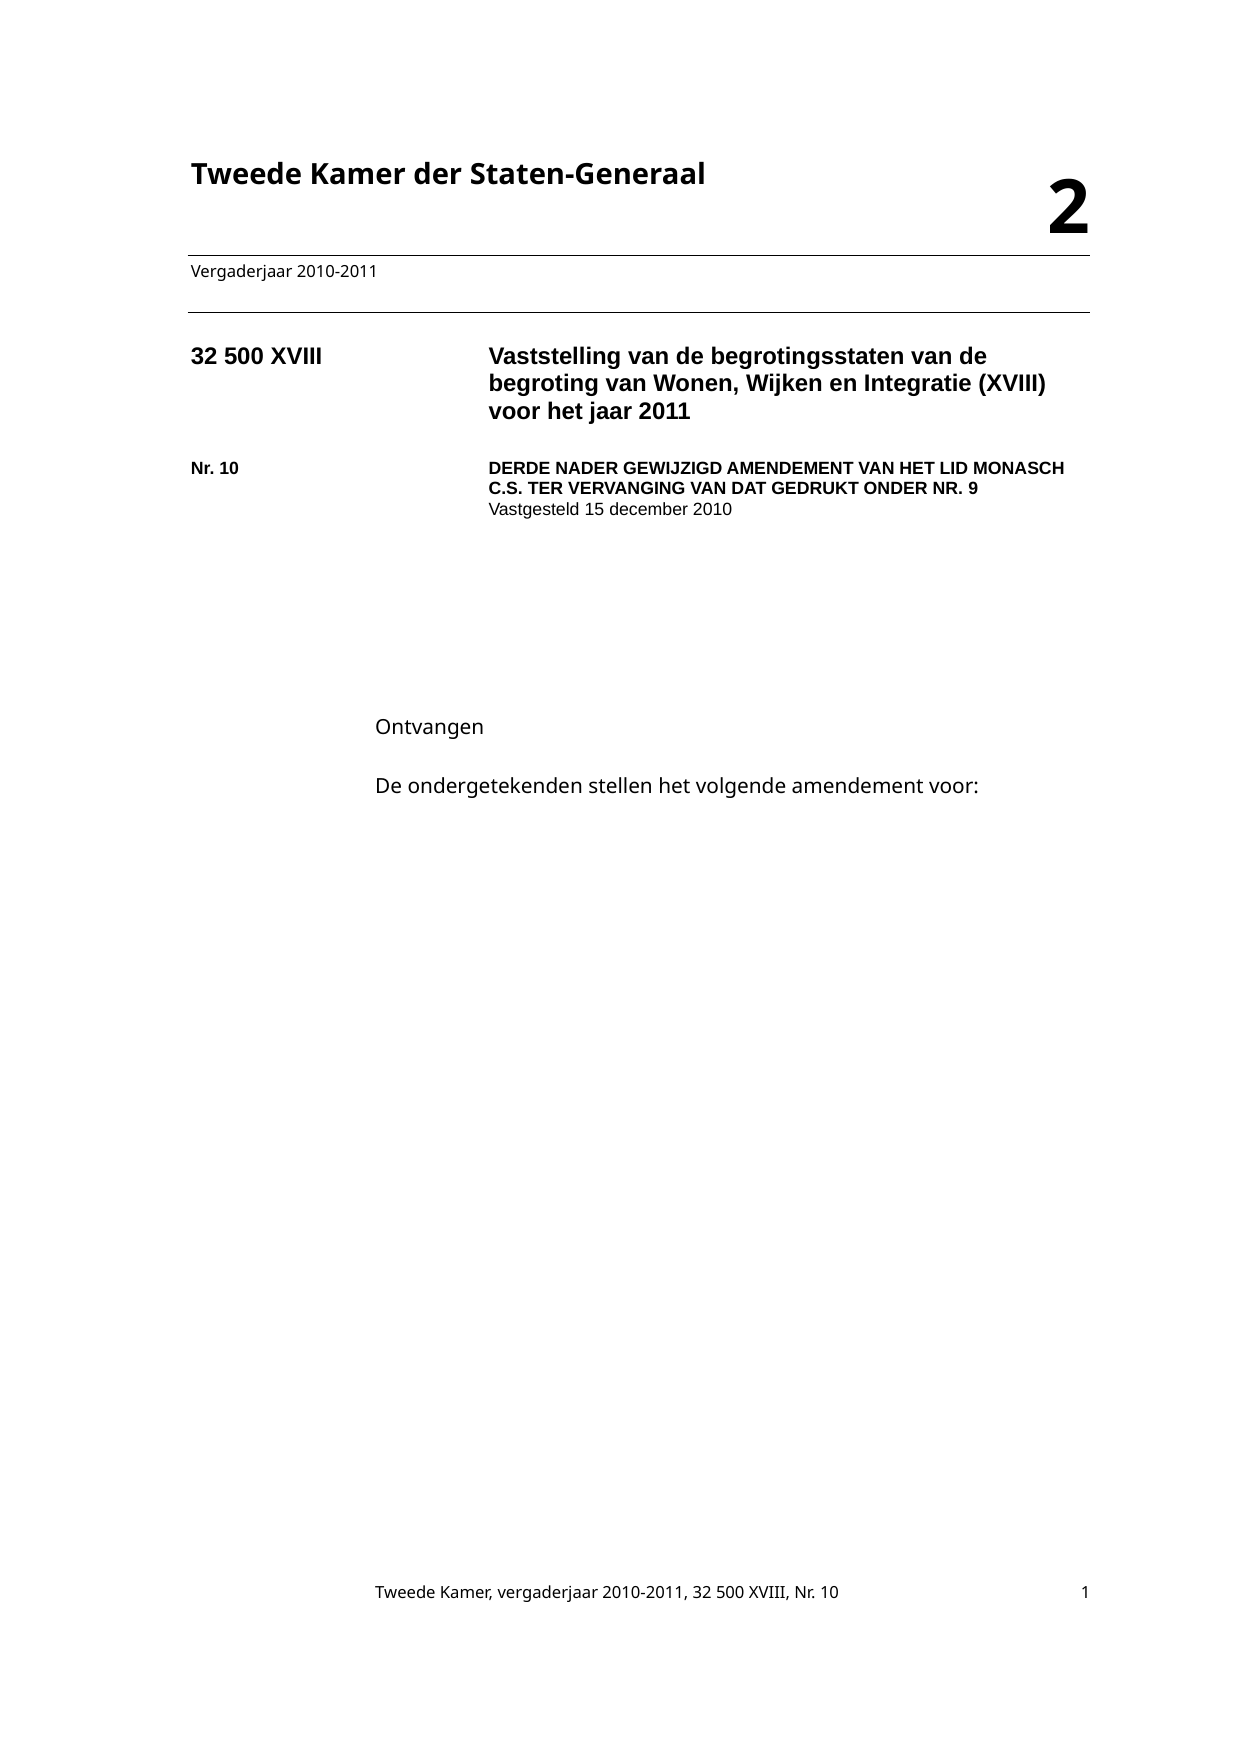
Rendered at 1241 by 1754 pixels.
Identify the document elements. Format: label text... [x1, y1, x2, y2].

table_cell DERDE NADER GEWIJZIGD AMENDEMENT VAN HET LID MONASCH C.S. TER VERVANGING VAN DAT GEDRUKT ONDER NR. 9 Vastgesteld 15 december 2010 [485, 455, 1090, 594]
table_cell 32 500 XVIII [188, 339, 485, 454]
table_cell Vaststelling van de begrotingsstaten van de begroting van Wonen, Wijken en Integratie (XVIII) voor het jaar 2011 [485, 339, 1090, 454]
table_cell Nr. 10 [188, 455, 485, 594]
table_header Tweede Kamer der Staten-Generaal [188, 150, 909, 255]
text Ontvangen [375, 712, 1090, 741]
table_cell [485, 313, 1090, 339]
table_cell Vergaderjaar 2010-2011 [188, 256, 485, 312]
table_cell [485, 256, 1090, 312]
table_header 2 [910, 150, 1090, 255]
table_cell [188, 313, 485, 339]
text De ondergetekenden stellen het volgende amendement voor: [375, 771, 1090, 799]
